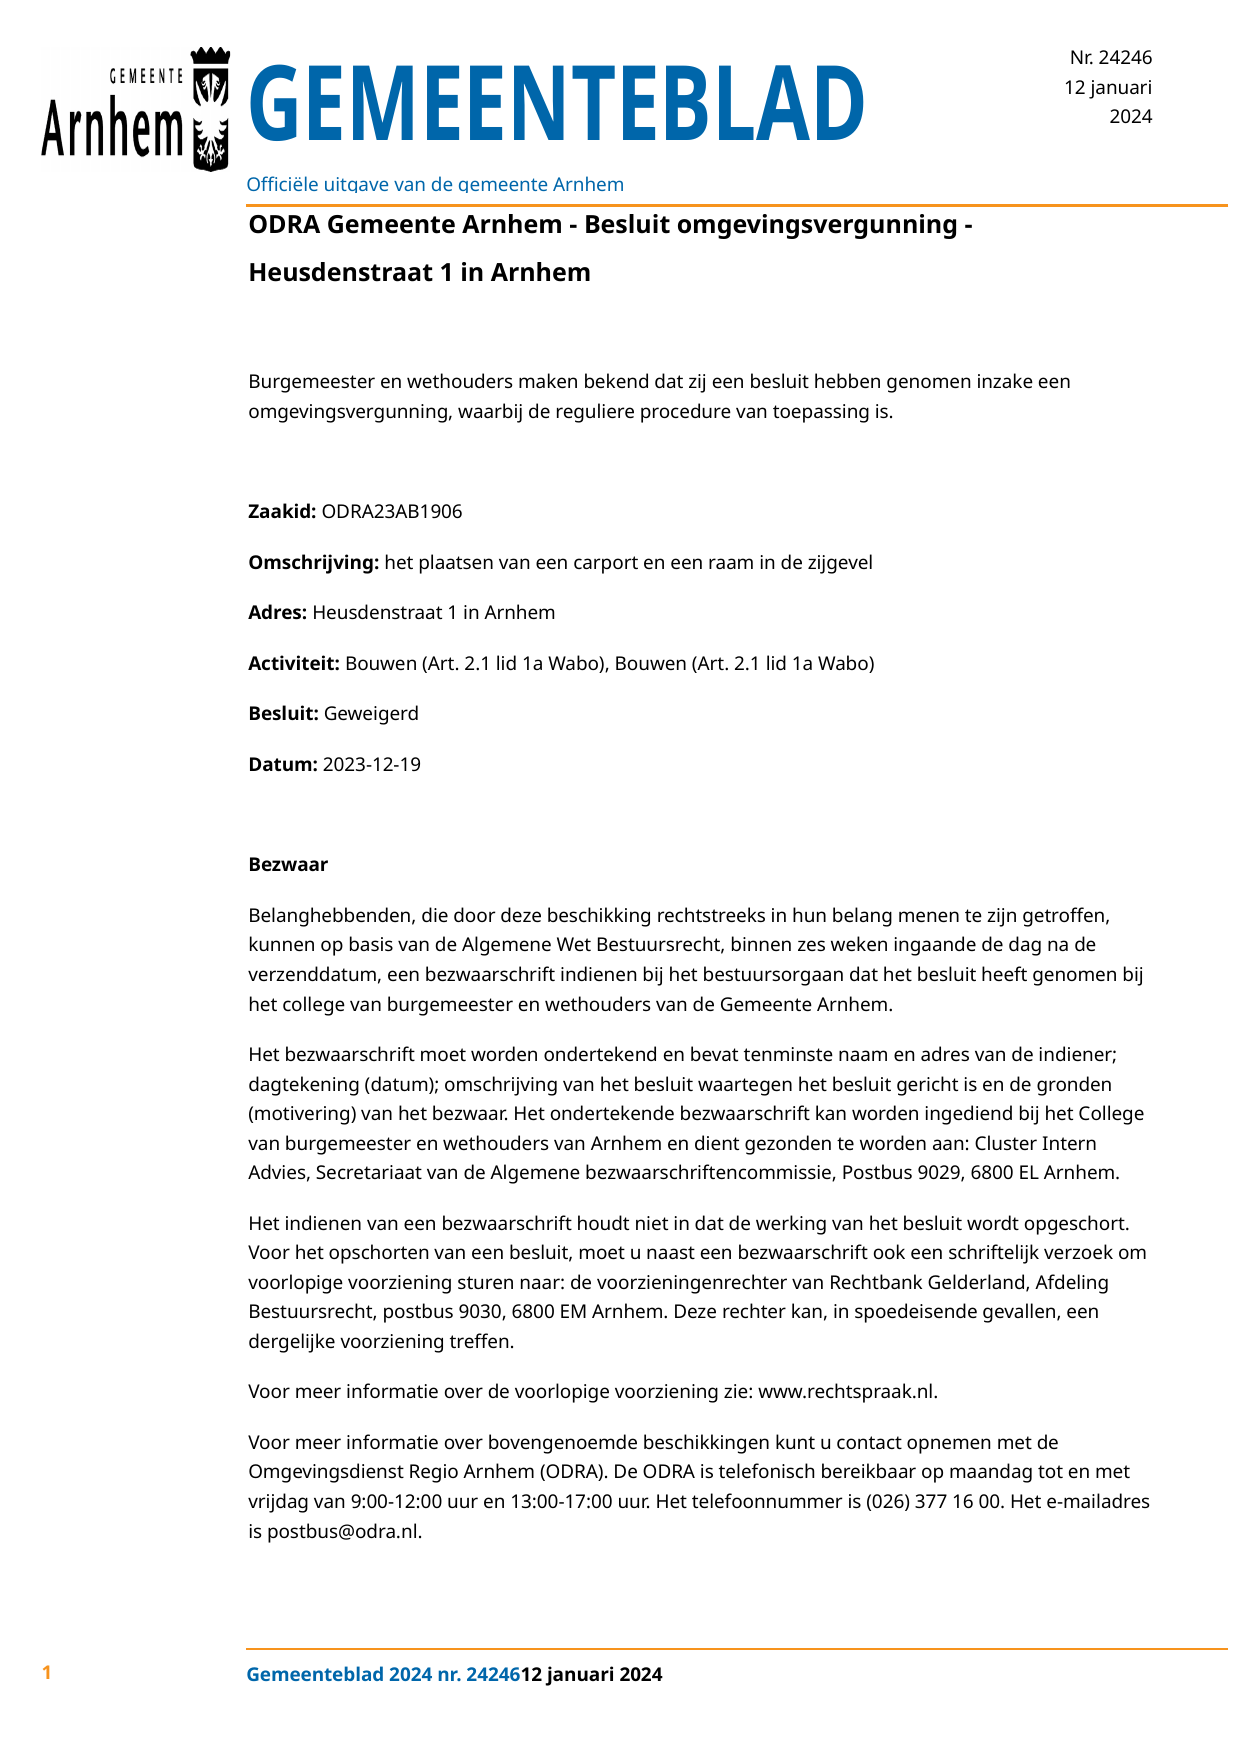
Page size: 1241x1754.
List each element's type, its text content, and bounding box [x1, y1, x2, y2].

text Omschrijving: het plaatsen van een carport en een raam in de zijgevel [248, 549, 1152, 575]
picture [41, 47, 231, 172]
text ODRA Gemeente Arnhem - Besluit omgevingsvergunning - Heusdenstraat 1 in Arnhem [248, 207, 1152, 288]
text Het indienen van een bezwaarschrift houdt niet in dat de werking van het besluit wordt opgeschort. Voor het opschorten van een besluit, moet u naast een bezwaarschrift ook een schriftelijk verzoek om voorlopige voorziening sturen naar: de voorzieningenrechter van Rechtbank Gelderland, Afdeling Bestuursrecht, postbus 9030, 6800 EM Arnhem. Deze rechter kan, in spoedeisende gevallen, een dergelijke voorziening treffen. [248, 1210, 1152, 1354]
text Adres: Heusdenstraat 1 in Arnhem [248, 599, 1152, 625]
text Belanghebbenden, die door deze beschikking rechtstreeks in hun belang menen te zijn getroffen, kunnen op basis van de Algemene Wet Bestuursrecht, binnen zes weken ingaande de dag na de verzenddatum, een bezwaarschrift indienen bij het bestuursorgaan dat het besluit heeft genomen bij het college van burgemeester en wethouders van de Gemeente Arnhem. [248, 902, 1152, 1017]
text Activiteit: Bouwen (Art. 2.1 lid 1a Wabo), Bouwen (Art. 2.1 lid 1a Wabo) [248, 650, 1152, 676]
text Bezwaar [248, 852, 1152, 877]
text Voor meer informatie over bovengenoemde beschikkingen kunt u contact opnemen met de Omgevingsdienst Regio Arnhem (ODRA). De ODRA is telefonisch bereikbaar op maandag tot en met vrijdag van 9:00-12:00 uur en 13:00-17:00 uur. Het telefoonnummer is (026) 377 16 00. Het e-mailadres is postbus@odra.nl. [248, 1429, 1152, 1544]
text Besluit: Geweigerd [248, 700, 1152, 726]
text Zaakid: ODRA23AB1906 [248, 499, 1152, 524]
text Het bezwaarschrift moet worden ondertekend en bevat tenminste naam en adres van de indiener; dagtekening (datum); omschrijving van het besluit waartegen het besluit gericht is en de gronden (motivering) van het bezwaar. Het ondertekende bezwaarschrift kan worden ingediend bij het College van burgemeester en wethouders van Arnhem en dient gezonden te worden aan: Cluster Intern Advies, Secretariaat van de Algemene bezwaarschriftencommissie, Postbus 9029, 6800 EL Arnhem. [248, 1041, 1152, 1185]
text Burgemeester en wethouders maken bekend dat zij een besluit hebben genomen inzake een omgevingsvergunning, waarbij de reguliere procedure van toepassing is. [248, 368, 1152, 424]
text Datum: 2023-12-19 [248, 751, 1152, 777]
text Voor meer informatie over de voorlopige voorziening zie: www.rechtspraak.nl. [248, 1379, 1152, 1404]
